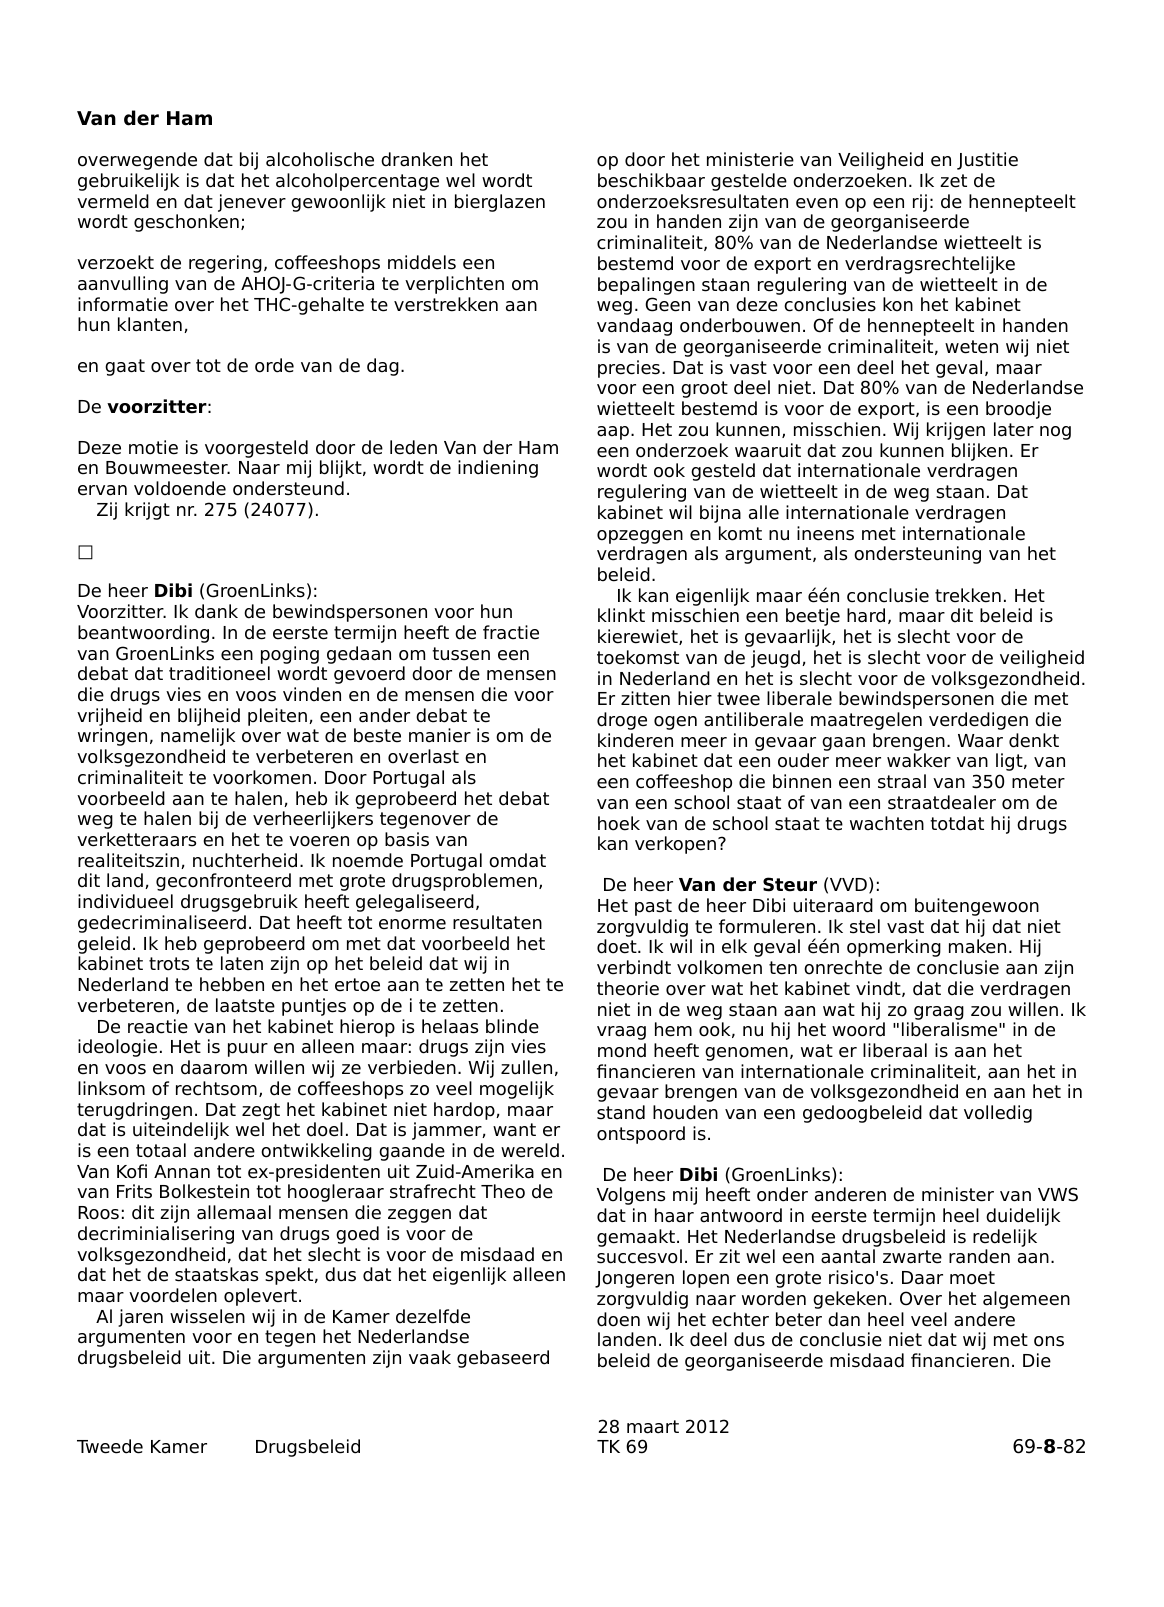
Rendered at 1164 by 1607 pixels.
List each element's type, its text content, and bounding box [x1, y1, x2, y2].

text Ik kan eigenlijk maar één conclusie trekken. Het klinkt misschien een beetje hard, maar dit beleid is kierewiet, het is gevaarlijk, het is slecht voor de toekomst van de jeugd, het is slecht voor de veiligheid in Nederland en het is slecht voor de volksgezondheid. Er zitten hier twee liberale bewindspersonen die met droge ogen antiliberale maatregelen verdedigen die kinderen meer in gevaar gaan brengen. Waar denkt het kabinet dat een ouder meer wakker van ligt, van een coffeeshop die binnen een straal van 350 meter van een school staat of van een straatdealer om de hoek van de school staat te wachten totdat hij drugs kan verkopen? [596, 586, 1087, 855]
text De reactie van het kabinet hierop is helaas blinde ideologie. Het is puur en alleen maar: drugs zijn vies en voos en daarom willen wij ze verbieden. Wij zullen, linksom of rechtsom, de coffeeshops zo veel mogelijk terugdringen. Dat zegt het kabinet niet hardop, maar dat is uiteindelijk wel het doel. Dat is jammer, want er is een totaal andere ontwikkeling gaande in de wereld. Van Kofi Annan tot ex-presidenten uit Zuid-Amerika en van Frits Bolkestein tot hoogleraar strafrecht Theo de Roos: dit zijn allemaal mensen die zeggen dat decriminialisering van drugs goed is voor de volksgezondheid, dat het slecht is voor de misdaad en dat het de staatskas spekt, dus dat het eigenlijk alleen maar voordelen oplevert. [77, 1016, 567, 1307]
text en gaat over tot de orde van de dag. [77, 356, 567, 377]
text De heer Van der Steur (VVD): [596, 875, 1087, 896]
text overwegende dat bij alcoholische dranken het gebruikelijk is dat het alcoholpercentage wel wordt vermeld en dat jenever gewoonlijk niet in bierglazen wordt geschonken; [77, 150, 567, 233]
text op door het ministerie van Veiligheid en Justitie beschikbaar gestelde onderzoeken. Ik zet de onderzoeksresultaten even op een rij: de hennepteelt zou in handen zijn van de georganiseerde criminaliteit, 80% van de Nederlandse wietteelt is bestemd voor de export en verdragsrechtelijke bepalingen staan regulering van de wietteelt in de weg. Geen van deze conclusies kon het kabinet vandaag onderbouwen. Of de hennepteelt in handen is van de georganiseerde criminaliteit, weten wij niet precies. Dat is vast voor een deel het geval, maar voor een groot deel niet. Dat 80% van de Nederlandse wietteelt bestemd is voor de export, is een broodje aap. Het zou kunnen, misschien. Wij krijgen later nog een onderzoek waaruit dat zou kunnen blijken. Er wordt ook gesteld dat internationale verdragen regulering van de wietteelt in de weg staan. Dat kabinet wil bijna alle internationale verdragen opzeggen en komt nu ineens met internationale verdragen als argument, als ondersteuning van het beleid. [596, 150, 1087, 586]
text verzoekt de regering, coffeeshops middels een aanvulling van de AHOJ-G-criteria te verplichten om informatie over het THC-gehalte te verstrekken aan hun klanten, [77, 253, 567, 336]
text □ [77, 540, 567, 561]
text De heer Dibi (GroenLinks): [596, 1164, 1087, 1185]
text Zij krijgt nr. 275 (24077). [77, 500, 567, 520]
text De heer Dibi (GroenLinks): [77, 581, 567, 602]
text Volgens mij heeft onder anderen de minister van VWS dat in haar antwoord in eerste termijn heel duidelijk gemaakt. Het Nederlandse drugsbeleid is redelijk succesvol. Er zit wel een aantal zwarte randen aan. Jongeren lopen een grote risico's. Daar moet zorgvuldig naar worden gekeken. Over het algemeen doen wij het echter beter dan heel veel andere landen. Ik deel dus de conclusie niet dat wij met ons beleid de georganiseerde misdaad financieren. Die [596, 1185, 1087, 1372]
text Voorzitter. Ik dank de bewindspersonen voor hun beantwoording. In de eerste termijn heeft de fractie van GroenLinks een poging gedaan om tussen een debat dat traditioneel wordt gevoerd door de mensen die drugs vies en voos vinden en de mensen die voor vrijheid en blijheid pleiten, een ander debat te wringen, namelijk over wat de beste manier is om de volksgezondheid te verbeteren en overlast en criminaliteit te voorkomen. Door Portugal als voorbeeld aan te halen, heb ik geprobeerd het debat weg te halen bij de verheerlijkers tegenover de verketteraars en het te voeren op basis van realiteitszin, nuchterheid. Ik noemde Portugal omdat dit land, geconfronteerd met grote drugsproblemen, individueel drugsgebruik heeft gelegaliseerd, gedecriminaliseerd. Dat heeft tot enorme resultaten geleid. Ik heb geprobeerd om met dat voorbeeld het kabinet trots te laten zijn op het beleid dat wij in Nederland te hebben en het ertoe aan te zetten het te verbeteren, de laatste puntjes op de i te zetten. [77, 602, 567, 1016]
text Deze motie is voorgesteld door de leden Van der Ham en Bouwmeester. Naar mij blijkt, wordt de indiening ervan voldoende ondersteund. [77, 437, 567, 500]
text Het past de heer Dibi uiteraard om buitengewoon zorgvuldig te formuleren. Ik stel vast dat hij dat niet doet. Ik wil in elk geval één opmerking maken. Hij verbindt volkomen ten onrechte de conclusie aan zijn theorie over wat het kabinet vindt, dat die verdragen niet in de weg staan aan wat hij zo graag zou willen. Ik vraag hem ook, nu hij het woord "liberalisme" in de mond heeft genomen, wat er liberaal is aan het financieren van internationale criminaliteit, aan het in gevaar brengen van de volksgezondheid en aan het in stand houden van een gedoogbeleid dat volledig ontspoord is. [596, 896, 1087, 1144]
text De voorzitter: [77, 397, 567, 417]
text Al jaren wisselen wij in de Kamer dezelfde argumenten voor en tegen het Nederlandse drugsbeleid uit. Die argumenten zijn vaak gebaseerd [77, 1307, 567, 1369]
